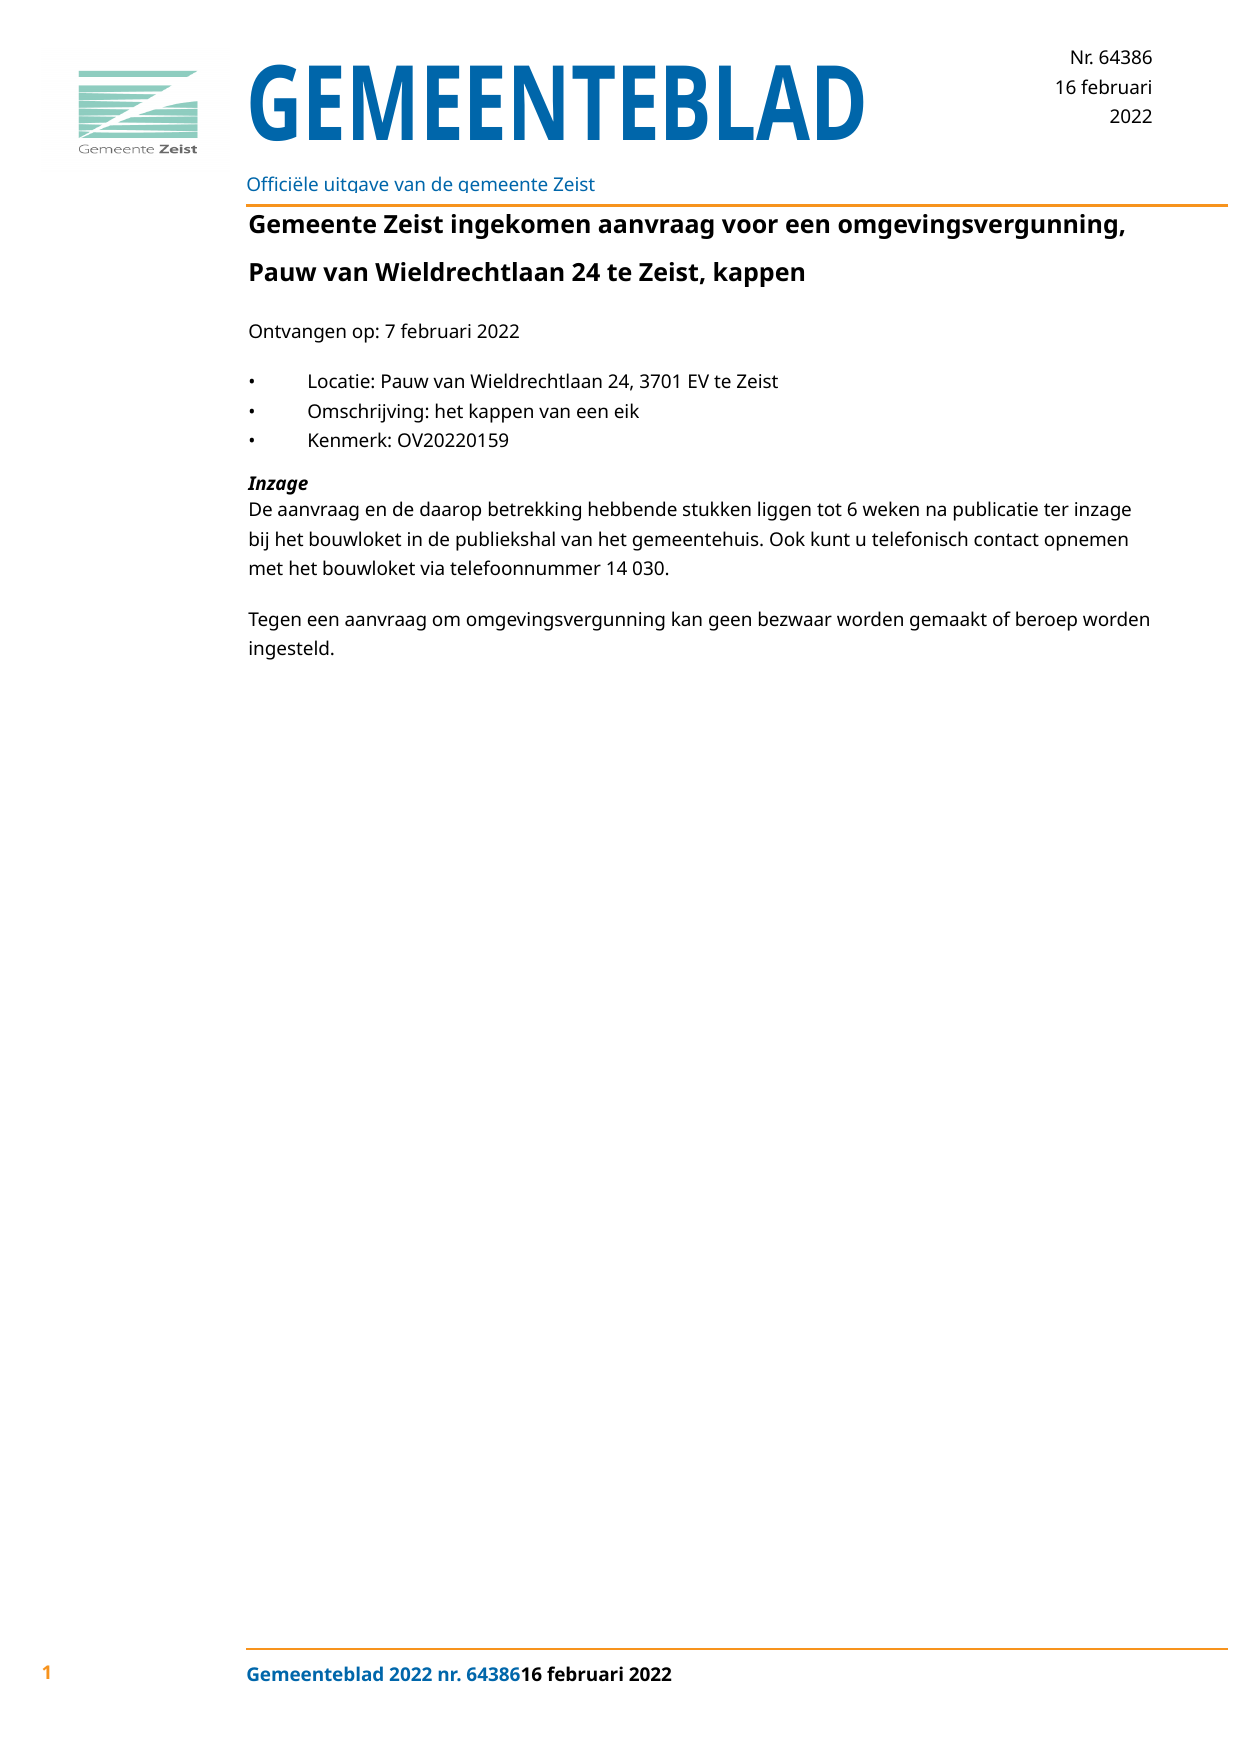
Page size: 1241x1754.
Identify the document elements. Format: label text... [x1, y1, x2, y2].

text De aanvraag en de daarop betrekking hebbende stukken liggen tot 6 weken na publicatie ter inzage bij het bouwloket in de publiekshal van het gemeentehuis. Ook kunt u telefonisch contact opnemen met het bouwloket via telefoonnummer 14 030. [248, 496, 1152, 581]
text Gemeente Zeist ingekomen aanvraag voor een omgevingsvergunning, Pauw van Wieldrechtlaan 24 te Zeist, kappen [248, 207, 1152, 288]
text Ontvangen op: 7 februari 2022 [248, 318, 1152, 344]
list Kenmerk: OV20220159 [248, 427, 1152, 453]
list Locatie: Pauw van Wieldrechtlaan 24, 3701 EV te Zeist [248, 368, 1152, 394]
text Tegen een aanvraag om omgevingsvergunning kan geen bezwaar worden gemaakt of beroep worden ingesteld. [248, 606, 1152, 661]
picture [41, 47, 231, 172]
text Inzage [248, 471, 1152, 496]
list Omschrijving: het kappen van een eik [248, 398, 1152, 424]
